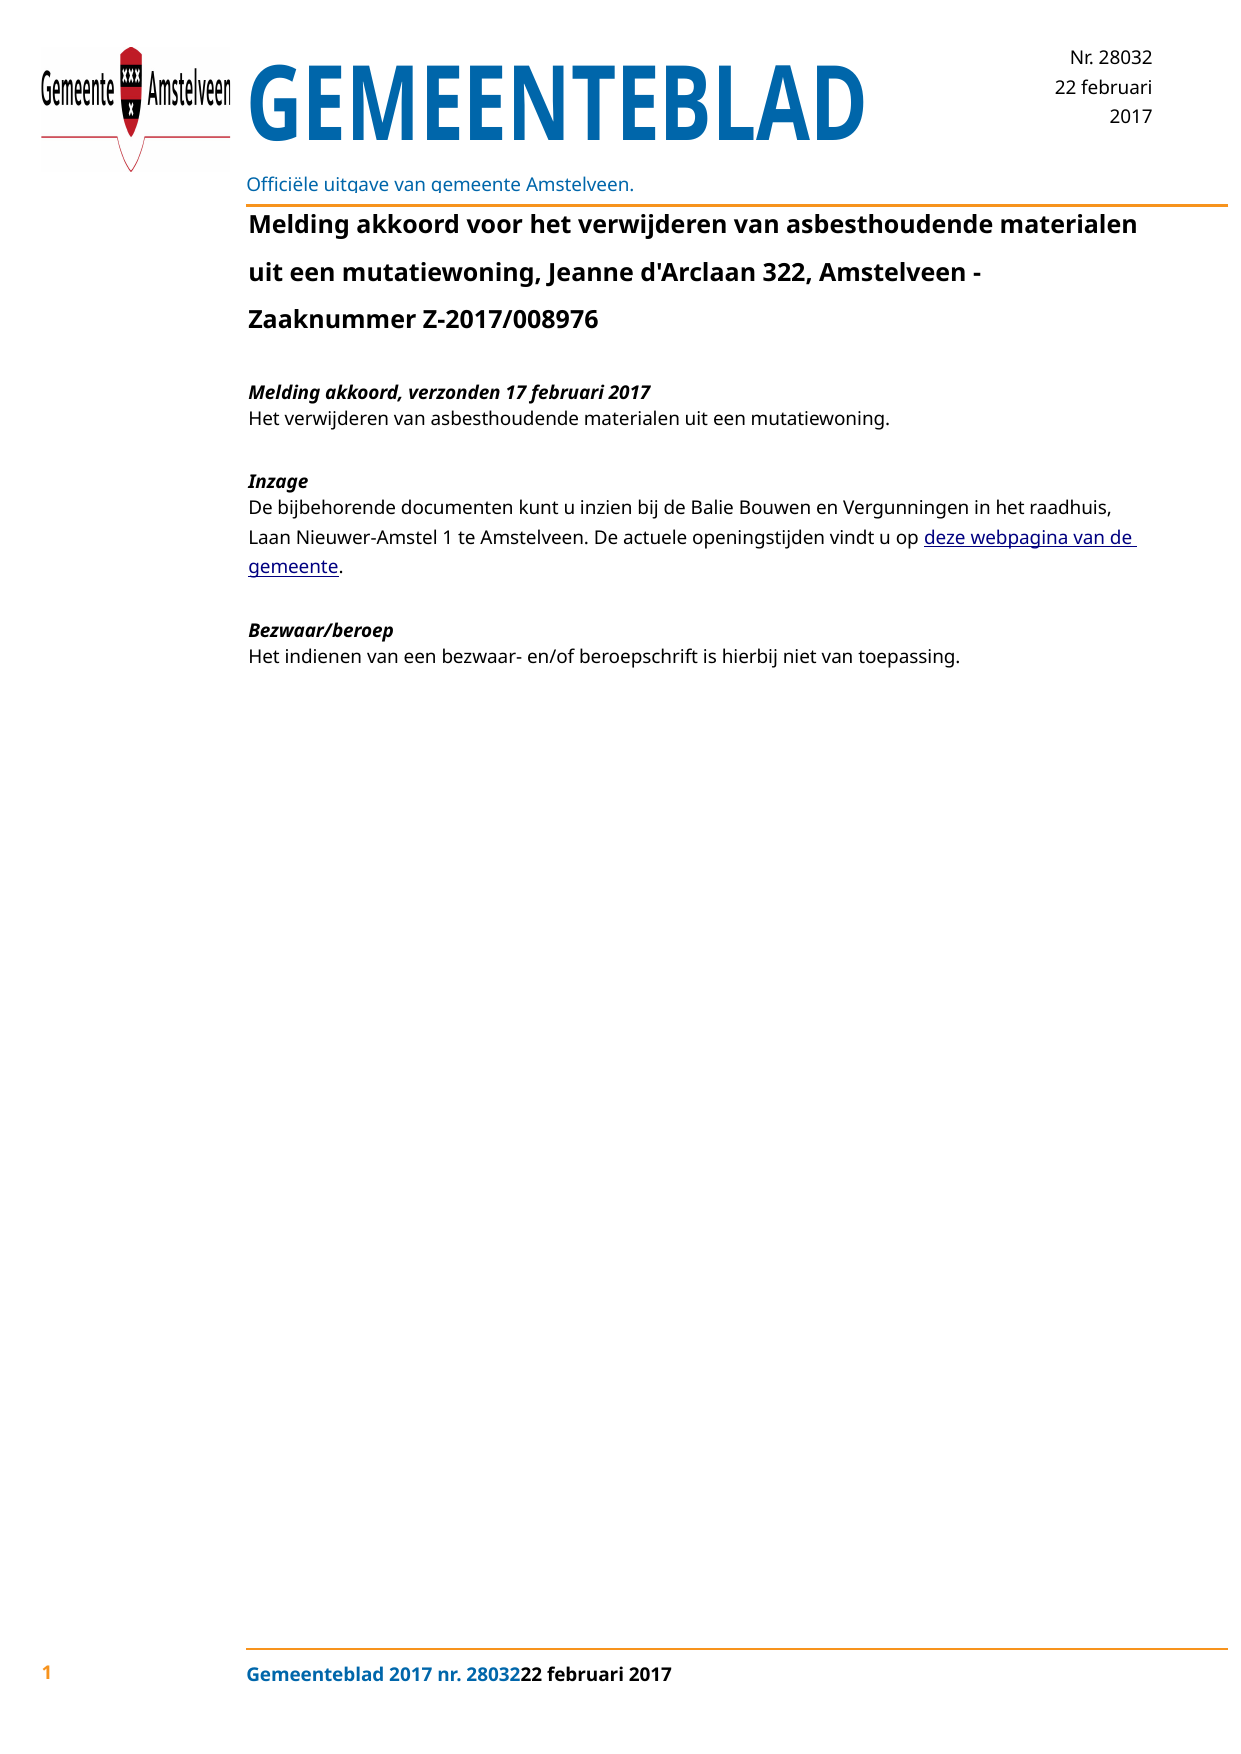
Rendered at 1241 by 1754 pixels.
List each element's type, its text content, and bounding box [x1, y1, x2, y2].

text Het indienen van een bezwaar- en/of beroepschrift is hierbij niet van toepassing. [248, 643, 1152, 669]
text Inzage [248, 469, 1152, 494]
text Bezwaar/beroep [248, 618, 1152, 643]
text De bijbehorende documenten kunt u inzien bij de Balie Bouwen en Vergunningen in het raadhuis, Laan Nieuwer-Amstel 1 te Amstelveen. De actuele openingstijden vindt u op deze webpagina van de gemeente. [248, 494, 1152, 579]
text Het verwijderen van asbesthoudende materialen uit een mutatiewoning. [248, 405, 1152, 431]
picture [41, 47, 231, 172]
text Melding akkoord voor het verwijderen van asbesthoudende materialen uit een mutatiewoning, Jeanne d'Arclaan 322, Amstelveen - Zaaknummer Z-2017/008976 [248, 207, 1152, 336]
text Melding akkoord, verzonden 17 februari 2017 [248, 379, 1152, 405]
